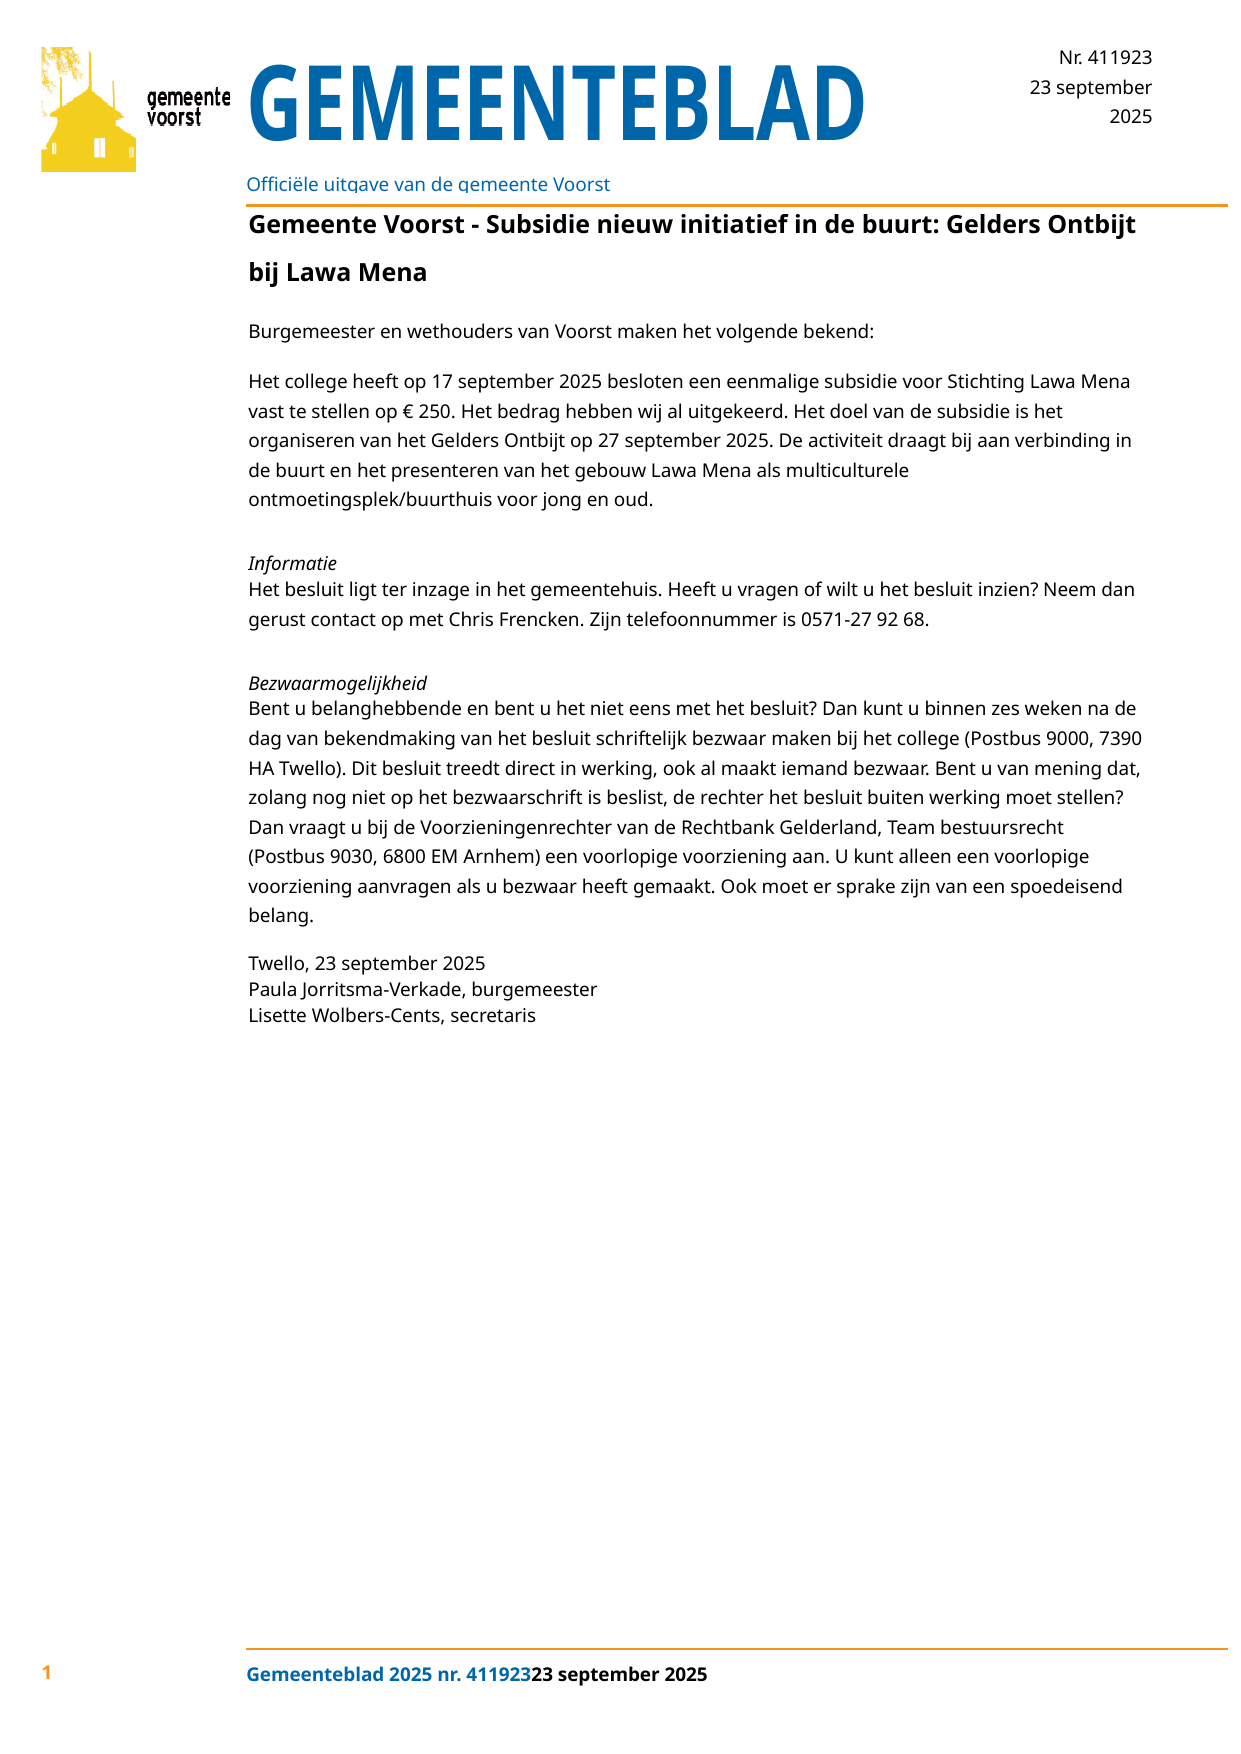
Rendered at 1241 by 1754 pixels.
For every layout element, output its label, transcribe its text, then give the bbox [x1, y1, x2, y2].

text Twello, 23 september 2025 [248, 951, 1152, 976]
text Paula Jorritsma-Verkade, burgemeester [248, 976, 1152, 1002]
text Het college heeft op 17 september 2025 besloten een eenmalige subsidie voor Stichting Lawa Mena vast te stellen op € 250. Het bedrag hebben wij al uitgekeerd. Het doel van de subsidie is het organiseren van het Gelders Ontbijt op 27 september 2025. De activiteit draagt bij aan verbinding in de buurt en het presenteren van het gebouw Lawa Mena als multiculturele ontmoetingsplek/buurthuis voor jong en oud. [248, 368, 1152, 512]
text Burgemeester en wethouders van Voorst maken het volgende bekend: [248, 318, 1152, 344]
text Het besluit ligt ter inzage in het gemeentehuis. Heeft u vragen of wilt u het besluit inzien? Neem dan gerust contact op met Chris Frencken. Zijn telefoonnummer is 0571-27 92 68. [248, 576, 1152, 632]
text Bent u belanghebbende en bent u het niet eens met het besluit? Dan kunt u binnen zes weken na de dag van bekendmaking van het besluit schriftelijk bezwaar maken bij het college (Postbus 9000, 7390 HA Twello). Dit besluit treedt direct in werking, ook al maakt iemand bezwaar. Bent u van mening dat, zolang nog niet op het bezwaarschrift is beslist, de rechter het besluit buiten werking moet stellen? Dan vraagt u bij de Voorzieningenrechter van de Rechtbank Gelderland, Team bestuursrecht (Postbus 9030, 6800 EM Arnhem) een voorlopige voorziening aan. U kunt alleen een voorlopige voorziening aanvragen als u bezwaar heeft gemaakt. Ook moet er sprake zijn van een spoedeisend belang. [248, 696, 1152, 928]
text Bezwaarmogelijkheid [248, 670, 1152, 696]
text Lisette Wolbers-Cents, secretaris [248, 1002, 1152, 1028]
text Informatie [248, 551, 1152, 576]
text Gemeente Voorst - Subsidie nieuw initiatief in de buurt: Gelders Ontbijt bij Lawa Mena [248, 207, 1152, 288]
picture [41, 47, 231, 172]
